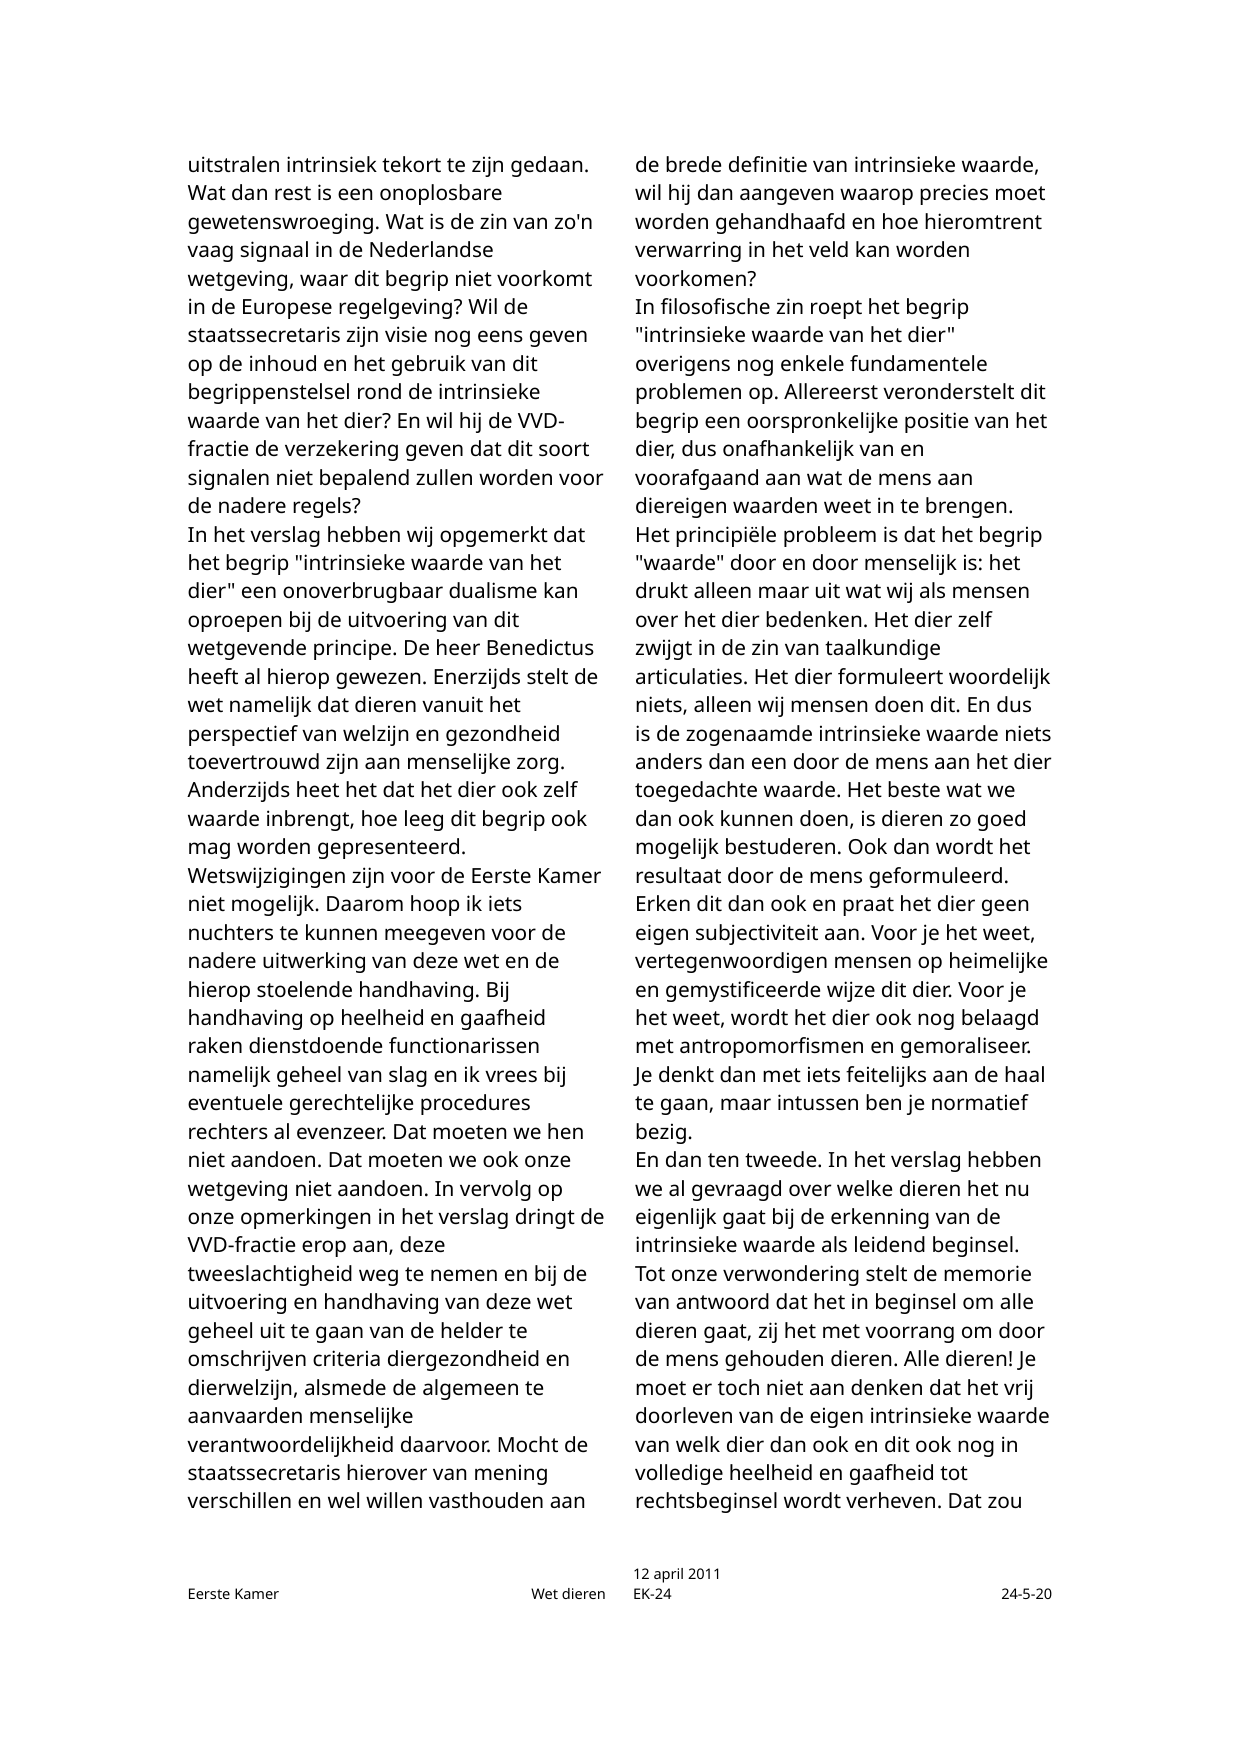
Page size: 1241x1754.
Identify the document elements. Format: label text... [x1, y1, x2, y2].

text In het verslag hebben wij opgemerkt dat het begrip "intrinsieke waarde van het dier" een onoverbrugbaar dualisme kan oproepen bij de uitvoering van dit wetgevende principe. De heer Benedictus heeft al hierop gewezen. Enerzijds stelt de wet namelijk dat dieren vanuit het perspectief van welzijn en gezondheid toevertrouwd zijn aan menselijke zorg. Anderzijds heet het dat het dier ook zelf waarde inbrengt, hoe leeg dit begrip ook mag worden gepresenteerd. Wetswijzigingen zijn voor de Eerste Kamer niet mogelijk. Daarom hoop ik iets nuchters te kunnen meegeven voor de nadere uitwerking van deze wet en de hierop stoelende handhaving. Bij handhaving op heelheid en gaafheid raken dienstdoende functionarissen namelijk geheel van slag en ik vrees bij eventuele gerechtelijke procedures rechters al evenzeer. Dat moeten we hen niet aandoen. Dat moeten we ook onze wetgeving niet aandoen. In vervolg op onze opmerkingen in het verslag dringt de VVD-fractie erop aan, deze tweeslachtigheid weg te nemen en bij de uitvoering en handhaving van deze wet geheel uit te gaan van de helder te omschrijven criteria diergezondheid en dierwelzijn, alsmede de algemeen te aanvaarden menselijke verantwoordelijkheid daarvoor. Mocht de staatssecretaris hierover van mening verschillen en wel willen vasthouden aan [187, 520, 605, 1515]
text de brede definitie van intrinsieke waarde, wil hij dan aangeven waarop precies moet worden gehandhaafd en hoe hieromtrent verwarring in het veld kan worden voorkomen? [635, 150, 1053, 292]
text In filosofische zin roept het begrip "intrinsieke waarde van het dier" overigens nog enkele fundamentele problemen op. Allereerst veronderstelt dit begrip een oorspronkelijke positie van het dier, dus onafhankelijk van en voorafgaand aan wat de mens aan diereigen waarden weet in te brengen. Het principiële probleem is dat het begrip "waarde" door en door menselijk is: het drukt alleen maar uit wat wij als mensen over het dier bedenken. Het dier zelf zwijgt in de zin van taalkundige articulaties. Het dier formuleert woordelijk niets, alleen wij mensen doen dit. En dus is de zogenaamde intrinsieke waarde niets anders dan een door de mens aan het dier toegedachte waarde. Het beste wat we dan ook kunnen doen, is dieren zo goed mogelijk bestuderen. Ook dan wordt het resultaat door de mens geformuleerd. Erken dit dan ook en praat het dier geen eigen subjectiviteit aan. Voor je het weet, vertegenwoordigen mensen op heimelijke en gemystificeerde wijze dit dier. Voor je het weet, wordt het dier ook nog belaagd met antropomorfismen en gemoraliseer. Je denkt dan met iets feitelijks aan de haal te gaan, maar intussen ben je normatief bezig. [635, 292, 1053, 1145]
text En dan ten tweede. In het verslag hebben we al gevraagd over welke dieren het nu eigenlijk gaat bij de erkenning van de intrinsieke waarde als leidend beginsel. Tot onze verwondering stelt de memorie van antwoord dat het in beginsel om alle dieren gaat, zij het met voorrang om door de mens gehouden dieren. Alle dieren! Je moet er toch niet aan denken dat het vrij doorleven van de eigen intrinsieke waarde van welk dier dan ook en dit ook nog in volledige heelheid en gaafheid tot rechtsbeginsel wordt verheven. Dat zou [635, 1145, 1053, 1515]
text uitstralen intrinsiek tekort te zijn gedaan. Wat dan rest is een onoplosbare gewetenswroeging. Wat is de zin van zo'n vaag signaal in de Nederlandse wetgeving, waar dit begrip niet voorkomt in de Europese regelgeving? Wil de staatssecretaris zijn visie nog eens geven op de inhoud en het gebruik van dit begrippenstelsel rond de intrinsieke waarde van het dier? En wil hij de VVD-fractie de verzekering geven dat dit soort signalen niet bepalend zullen worden voor de nadere regels? [187, 150, 605, 520]
